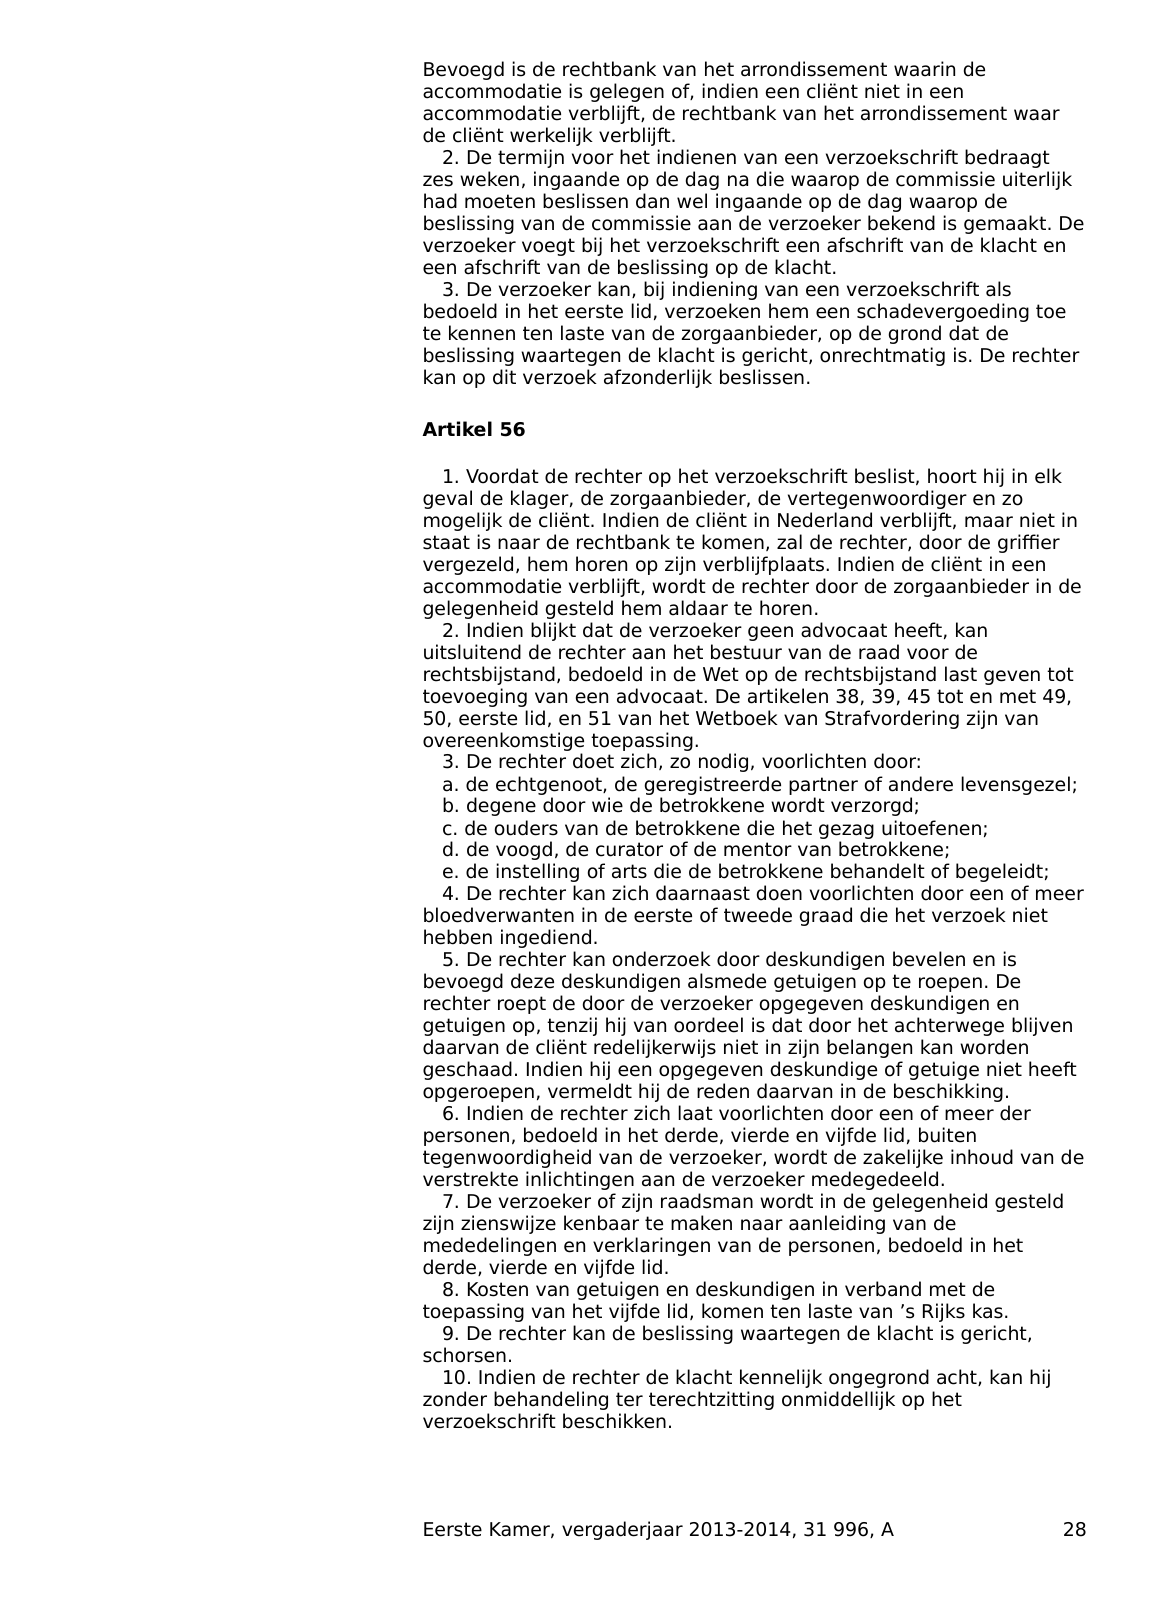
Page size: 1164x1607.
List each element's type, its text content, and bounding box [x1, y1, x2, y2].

text 8. Kosten van getuigen en deskundigen in verband met de toepassing van het vijfde lid, komen ten laste van ’s Rijks kas. [422, 1279, 1087, 1323]
text 1. Voordat de rechter op het verzoekschrift beslist, hoort hij in elk geval de klager, de zorgaanbieder, de vertegenwoordiger en zo mogelijk de cliënt. Indien de cliënt in Nederland verblijft, maar niet in staat is naar de rechtbank te komen, zal de rechter, door de griffier vergezeld, hem horen op zijn verblijfplaats. Indien de cliënt in een accommodatie verblijft, wordt de rechter door de zorgaanbieder in de gelegenheid gesteld hem aldaar te horen. [422, 466, 1087, 619]
text d. de voogd, de curator of de mentor van betrokkene; [422, 839, 1087, 861]
text a. de echtgenoot, de geregistreerde partner of andere levensgezel; [422, 773, 1087, 795]
text b. degene door wie de betrokkene wordt verzorgd; [422, 795, 1087, 817]
text e. de instelling of arts die de betrokkene behandelt of begeleidt; [422, 861, 1087, 883]
text 2. De termijn voor het indienen van een verzoekschrift bedraagt zes weken, ingaande op de dag na die waarop de commissie uiterlijk had moeten beslissen dan wel ingaande op de dag waarop de beslissing van de commissie aan de verzoeker bekend is gemaakt. De verzoeker voegt bij het verzoekschrift een afschrift van de klacht en een afschrift van de beslissing op de klacht. [422, 147, 1087, 279]
text Bevoegd is de rechtbank van het arrondissement waarin de accommodatie is gelegen of, indien een cliënt niet in een accommodatie verblijft, de rechtbank van het arrondissement waar de cliënt werkelijk verblijft. [422, 59, 1087, 147]
text 6. Indien de rechter zich laat voorlichten door een of meer der personen, bedoeld in het derde, vierde en vijfde lid, buiten tegenwoordigheid van de verzoeker, wordt de zakelijke inhoud van de verstrekte inlichtingen aan de verzoeker medegedeeld. [422, 1103, 1087, 1191]
text 10. Indien de rechter de klacht kennelijk ongegrond acht, kan hij zonder behandeling ter terechtzitting onmiddellijk op het verzoekschrift beschikken. [422, 1367, 1087, 1433]
text 4. De rechter kan zich daarnaast doen voorlichten door een of meer bloedverwanten in de eerste of tweede graad die het verzoek niet hebben ingediend. [422, 883, 1087, 949]
text 5. De rechter kan onderzoek door deskundigen bevelen en is bevoegd deze deskundigen alsmede getuigen op te roepen. De rechter roept de door de verzoeker opgegeven deskundigen en getuigen op, tenzij hij van oordeel is dat door het achterwege blijven daarvan de cliënt redelijkerwijs niet in zijn belangen kan worden geschaad. Indien hij een opgegeven deskundige of getuige niet heeft opgeroepen, vermeldt hij de reden daarvan in de beschikking. [422, 949, 1087, 1103]
subtitle Artikel 56 [422, 419, 1087, 441]
text c. de ouders van de betrokkene die het gezag uitoefenen; [422, 817, 1087, 839]
text 3. De verzoeker kan, bij indiening van een verzoekschrift als bedoeld in het eerste lid, verzoeken hem een schadevergoeding toe te kennen ten laste van de zorgaanbieder, op de grond dat de beslissing waartegen de klacht is gericht, onrechtmatig is. De rechter kan op dit verzoek afzonderlijk beslissen. [422, 279, 1087, 389]
text 3. De rechter doet zich, zo nodig, voorlichten door: [422, 751, 1087, 773]
text 2. Indien blijkt dat de verzoeker geen advocaat heeft, kan uitsluitend de rechter aan het bestuur van de raad voor de rechtsbijstand, bedoeld in de Wet op de rechtsbijstand last geven tot toevoeging van een advocaat. De artikelen 38, 39, 45 tot en met 49, 50, eerste lid, en 51 van het Wetboek van Strafvordering zijn van overeenkomstige toepassing. [422, 619, 1087, 751]
text 7. De verzoeker of zijn raadsman wordt in de gelegenheid gesteld zijn zienswijze kenbaar te maken naar aanleiding van de mededelingen en verklaringen van de personen, bedoeld in het derde, vierde en vijfde lid. [422, 1191, 1087, 1279]
text 9. De rechter kan de beslissing waartegen de klacht is gericht, schorsen. [422, 1323, 1087, 1367]
